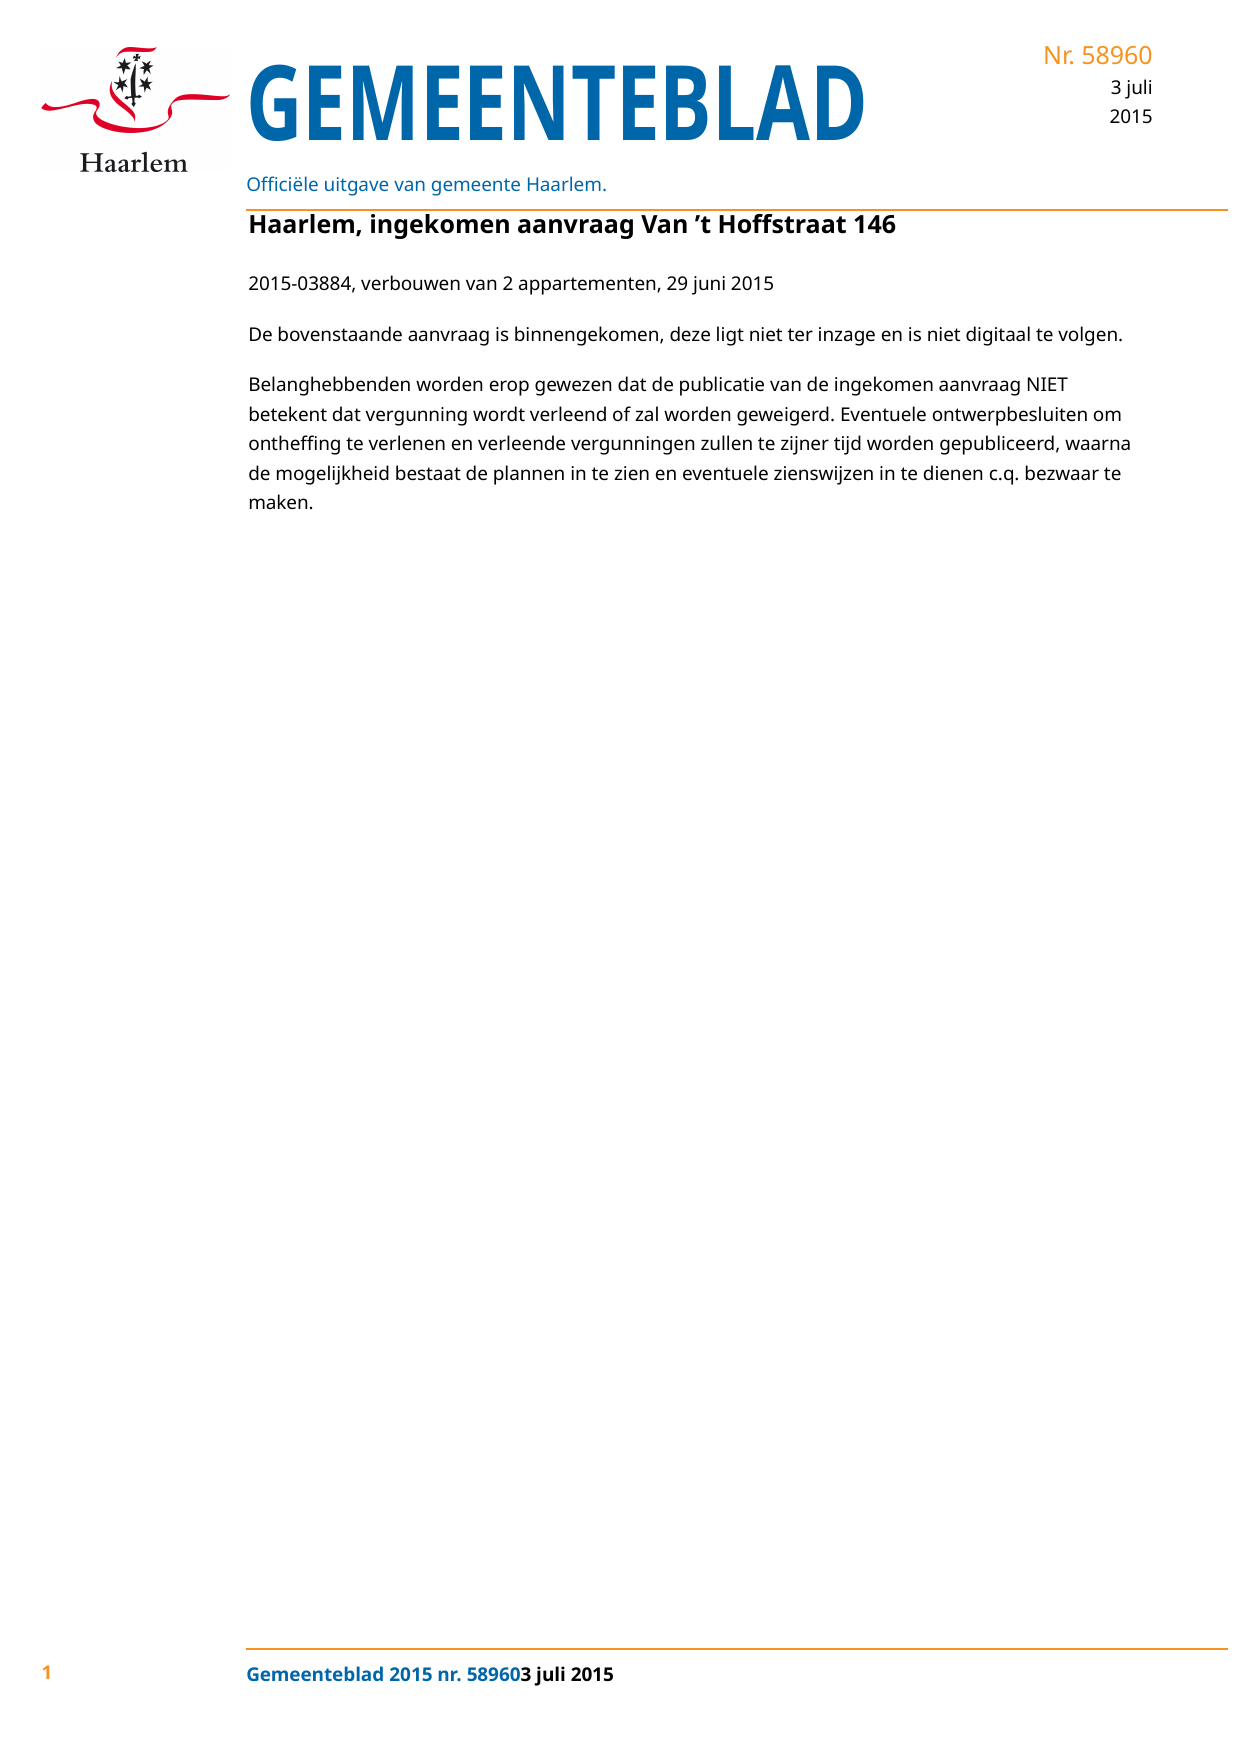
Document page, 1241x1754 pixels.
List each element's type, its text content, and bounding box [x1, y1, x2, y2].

text 2015-03884, verbouwen van 2 appartementen, 29 juni 2015 [248, 270, 1152, 296]
text De bovenstaande aanvraag is binnengekomen, deze ligt niet ter inzage en is niet digitaal te volgen. [248, 321, 1152, 346]
text Belanghebbenden worden erop gewezen dat de publicatie van de ingekomen aanvraag NIET betekent dat vergunning wordt verleend of zal worden geweigerd. Eventuele ontwerpbesluiten om ontheffing te verlenen en verleende vergunningen zullen te zijner tijd worden gepubliceerd, waarna de mogelijkheid bestaat de plannen in te zien en eventuele zienswijzen in te dienen c.q. bezwaar te maken. [248, 371, 1152, 515]
picture [41, 47, 231, 172]
text Haarlem, ingekomen aanvraag Van ’t Hoffstraat 146 [248, 211, 1152, 241]
